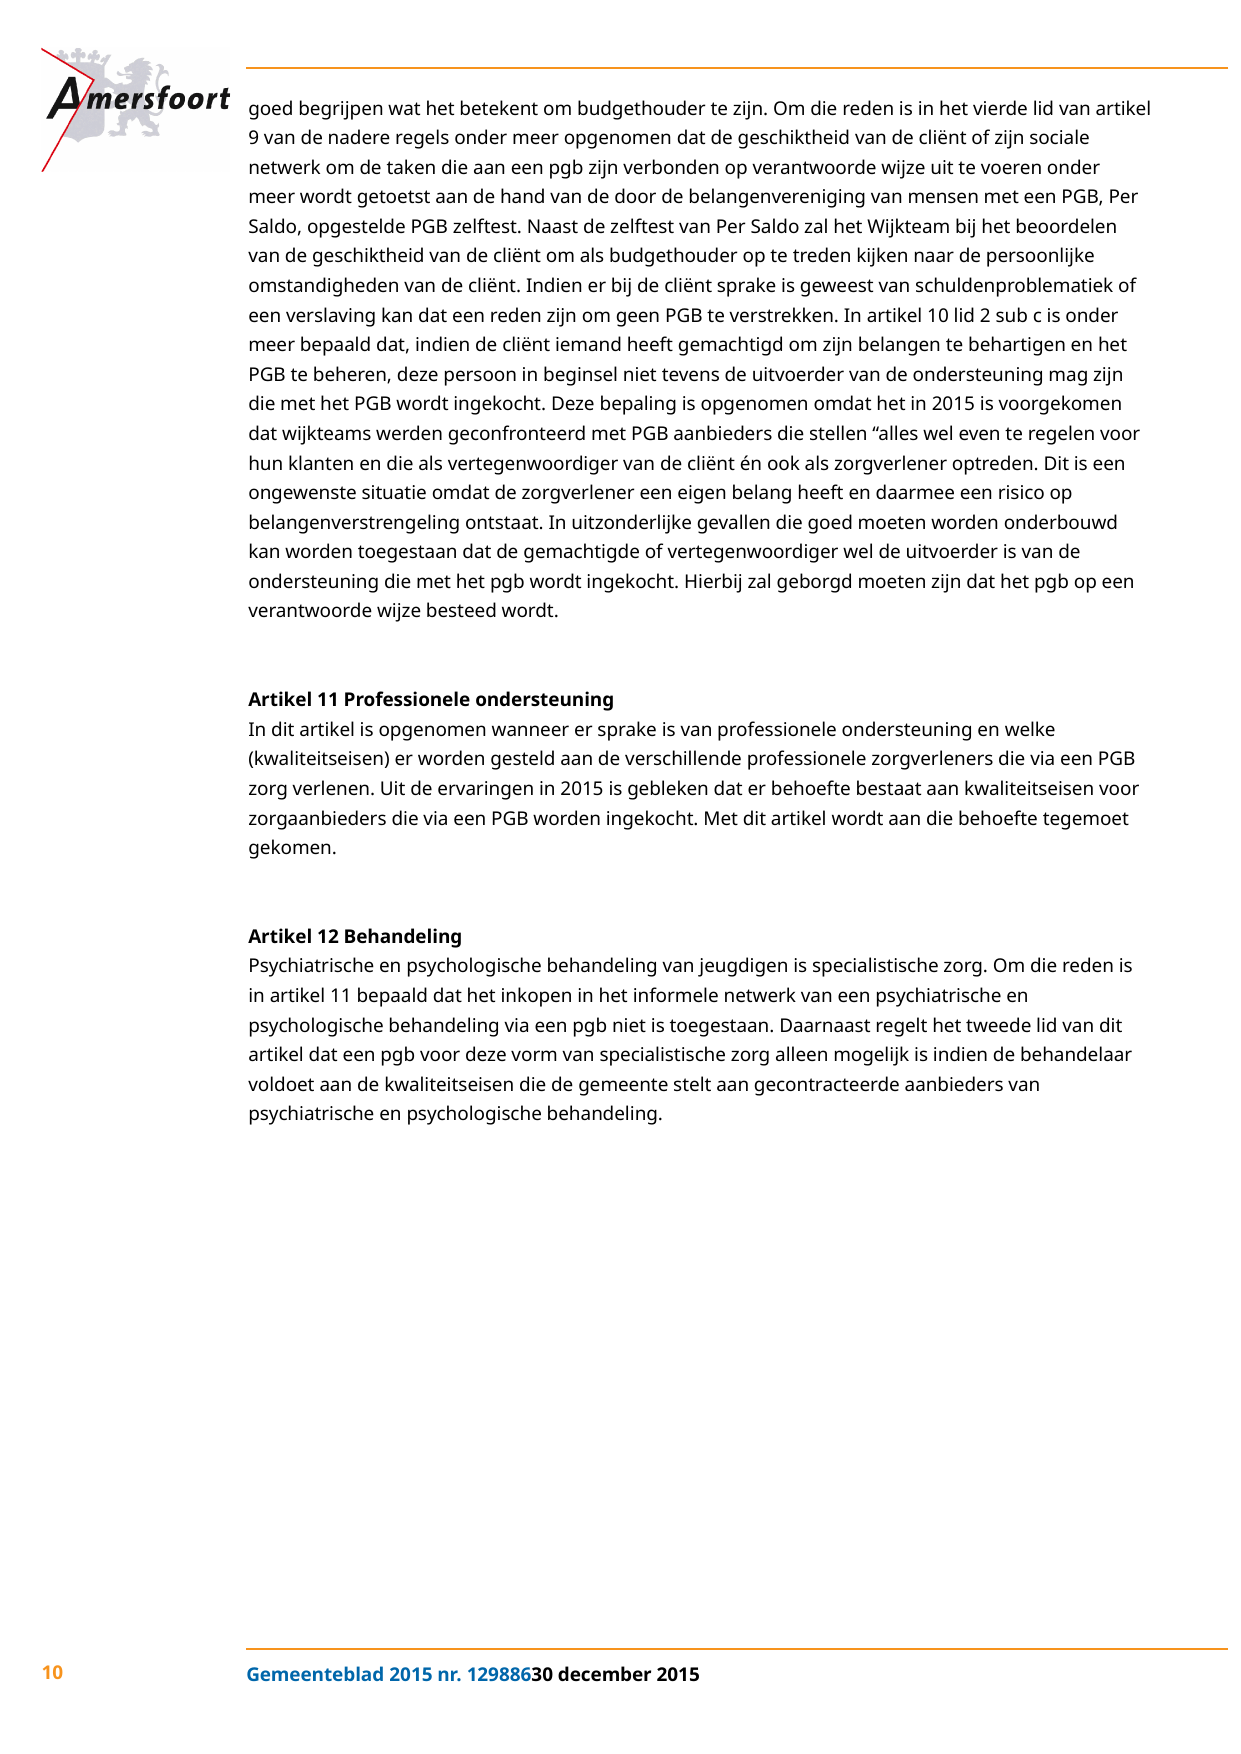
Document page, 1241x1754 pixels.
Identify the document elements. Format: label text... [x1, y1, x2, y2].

text Artikel 11 Professionele ondersteuning [248, 686, 1152, 712]
picture [41, 47, 231, 172]
text Psychiatrische en psychologische behandeling van jeugdigen is specialistische zorg. Om die reden is in artikel 11 bepaald dat het inkopen in het informele netwerk van een psychiatrische en psychologische behandeling via een pgb niet is toegestaan. Daarnaast regelt het tweede lid van dit artikel dat een pgb voor deze vorm van specialistische zorg alleen mogelijk is indien de behandelaar voldoet aan de kwaliteitseisen die de gemeente stelt aan gecontracteerde aanbieders van psychiatrische en psychologische behandeling. [248, 953, 1152, 1126]
text goed begrijpen wat het betekent om budgethouder te zijn. Om die reden is in het vierde lid van artikel 9 van de nadere regels onder meer opgenomen dat de geschiktheid van de cliënt of zijn sociale netwerk om de taken die aan een pgb zijn verbonden op verantwoorde wijze uit te voeren onder meer wordt getoetst aan de hand van de door de belangenvereniging van mensen met een PGB, Per Saldo, opgestelde PGB zelftest. Naast de zelftest van Per Saldo zal het Wijkteam bij het beoordelen van de geschiktheid van de cliënt om als budgethouder op te treden kijken naar de persoonlijke omstandigheden van de cliënt. Indien er bij de cliënt sprake is geweest van schuldenproblematiek of een verslaving kan dat een reden zijn om geen PGB te verstrekken. In artikel 10 lid 2 sub c is onder meer bepaald dat, indien de cliënt iemand heeft gemachtigd om zijn belangen te behartigen en het PGB te beheren, deze persoon in beginsel niet tevens de uitvoerder van de ondersteuning mag zijn die met het PGB wordt ingekocht. Deze bepaling is opgenomen omdat het in 2015 is voorgekomen dat wijkteams werden geconfronteerd met PGB aanbieders die stellen “alles wel even te regelen voor hun klanten en die als vertegenwoordiger van de cliënt én ook als zorgverlener optreden. Dit is een ongewenste situatie omdat de zorgverlener een eigen belang heeft en daarmee een risico op belangenverstrengeling ontstaat. In uitzonderlijke gevallen die goed moeten worden onderbouwd kan worden toegestaan dat de gemachtigde of vertegenwoordiger wel de uitvoerder is van de ondersteuning die met het pgb wordt ingekocht. Hierbij zal geborgd moeten zijn dat het pgb op een verantwoorde wijze besteed wordt. [248, 95, 1152, 623]
text In dit artikel is opgenomen wanneer er sprake is van professionele ondersteuning en welke (kwaliteitseisen) er worden gesteld aan de verschillende professionele zorgverleners die via een PGB zorg verlenen. Uit de ervaringen in 2015 is gebleken dat er behoefte bestaat aan kwaliteitseisen voor zorgaanbieders die via een PGB worden ingekocht. Met dit artikel wordt aan die behoefte tegemoet gekomen. [248, 716, 1152, 860]
text Artikel 12 Behandeling [248, 923, 1152, 949]
